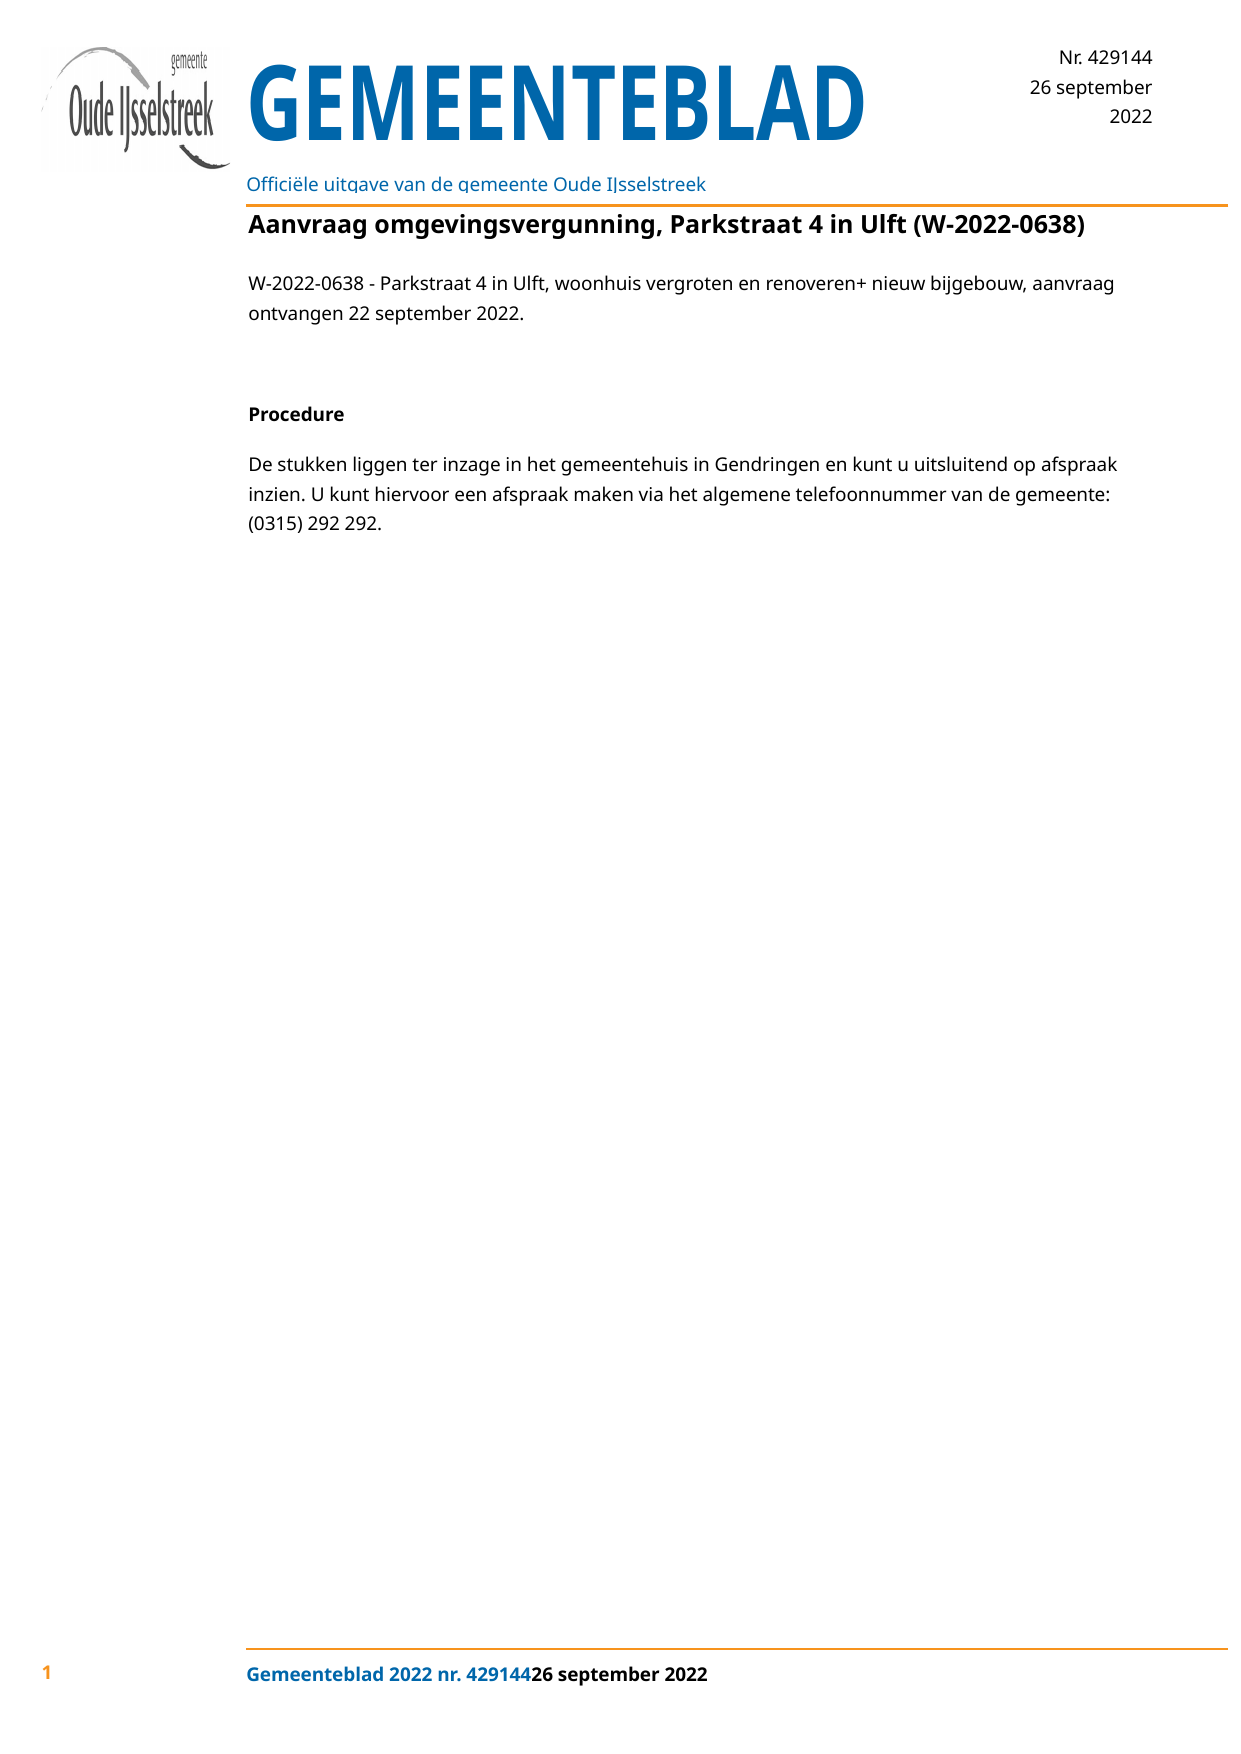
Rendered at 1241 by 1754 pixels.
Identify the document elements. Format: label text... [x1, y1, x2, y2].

text Aanvraag omgevingsvergunning, Parkstraat 4 in Ulft (W-2022-0638) [248, 207, 1152, 241]
text W-2022-0638 - Parkstraat 4 in Ulft, woonhuis vergroten en renoveren+ nieuw bijgebouw, aanvraag ontvangen 22 september 2022. [248, 270, 1152, 326]
picture [41, 47, 231, 172]
text Procedure [248, 401, 1152, 426]
text De stukken liggen ter inzage in het gemeentehuis in Gendringen en kunt u uitsluitend op afspraak inzien. U kunt hiervoor een afspraak maken via het algemene telefoonnummer van de gemeente: (0315) 292 292. [248, 451, 1152, 536]
